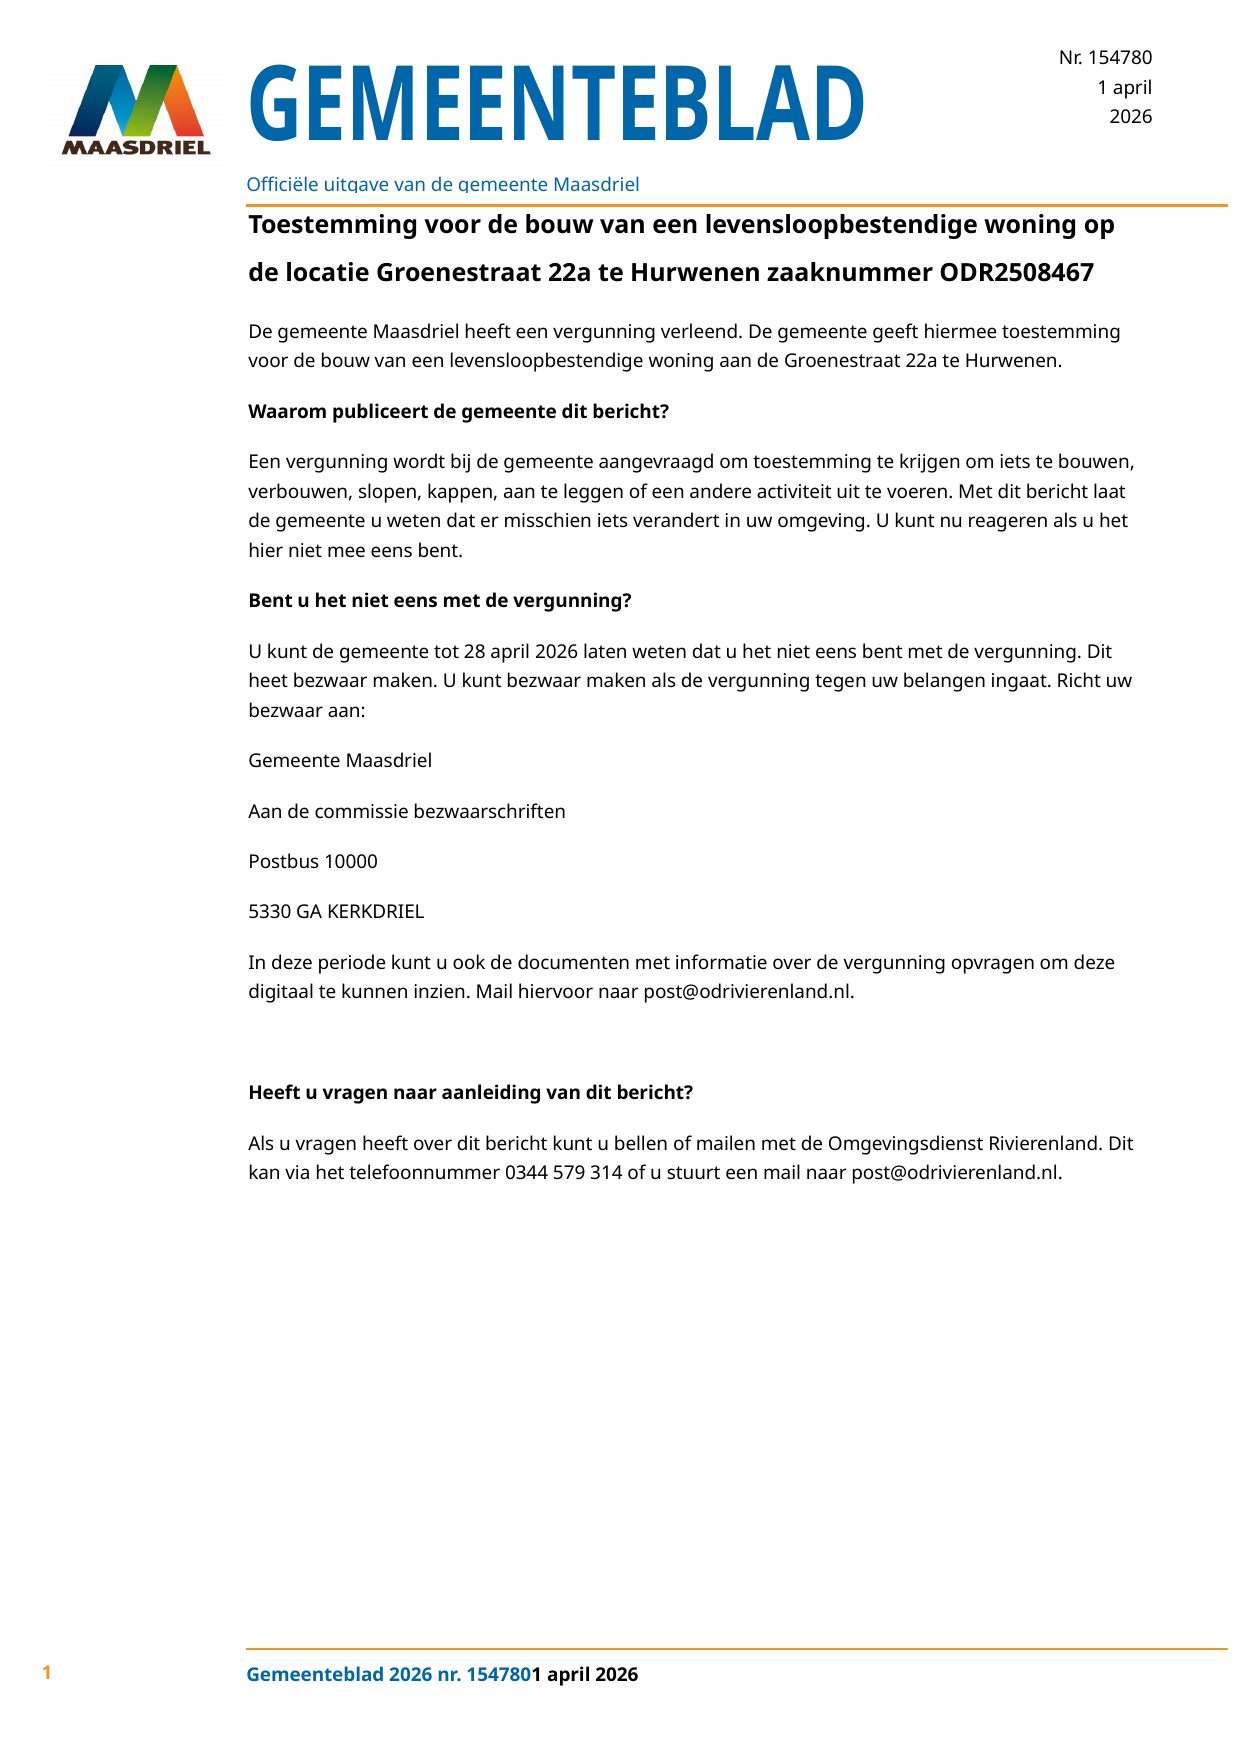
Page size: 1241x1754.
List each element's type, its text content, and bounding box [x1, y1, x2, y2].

text Heeft u vragen naar aanleiding van dit bericht? [248, 1079, 1152, 1105]
text Postbus 10000 [248, 848, 1152, 874]
text In deze periode kunt u ook de documenten met informatie over de vergunning opvragen om deze digitaal te kunnen inzien. Mail hiervoor naar post@odrivierenland.nl. [248, 949, 1152, 1004]
text Waarom publiceert de gemeente dit bericht? [248, 398, 1152, 424]
text Toestemming voor de bouw van een levensloopbestendige woning op de locatie Groenestraat 22a te Hurwenen zaaknummer ODR2508467 [248, 207, 1152, 288]
text Gemeente Maasdriel [248, 747, 1152, 773]
text De gemeente Maasdriel heeft een vergunning verleend. De gemeente geeft hiermee toestemming voor de bouw van een levensloopbestendige woning aan de Groenestraat 22a te Hurwenen. [248, 318, 1152, 373]
text Bent u het niet eens met de vergunning? [248, 587, 1152, 613]
text Aan de commissie bezwaarschriften [248, 798, 1152, 824]
picture [41, 47, 231, 172]
text Een vergunning wordt bij de gemeente aangevraagd om toestemming te krijgen om iets te bouwen, verbouwen, slopen, kappen, aan te leggen of een andere activiteit uit te voeren. Met dit bericht laat de gemeente u weten dat er misschien iets verandert in uw omgeving. U kunt nu reageren als u het hier niet mee eens bent. [248, 448, 1152, 563]
text Als u vragen heeft over dit bericht kunt u bellen of mailen met de Omgevingsdienst Rivierenland. Dit kan via het telefoonnummer 0344 579 314 of u stuurt een mail naar post@odrivierenland.nl. [248, 1130, 1152, 1185]
text 5330 GA KERKDRIEL [248, 899, 1152, 924]
text U kunt de gemeente tot 28 april 2026 laten weten dat u het niet eens bent met de vergunning. Dit heet bezwaar maken. U kunt bezwaar maken als de vergunning tegen uw belangen ingaat. Richt uw bezwaar aan: [248, 638, 1152, 723]
